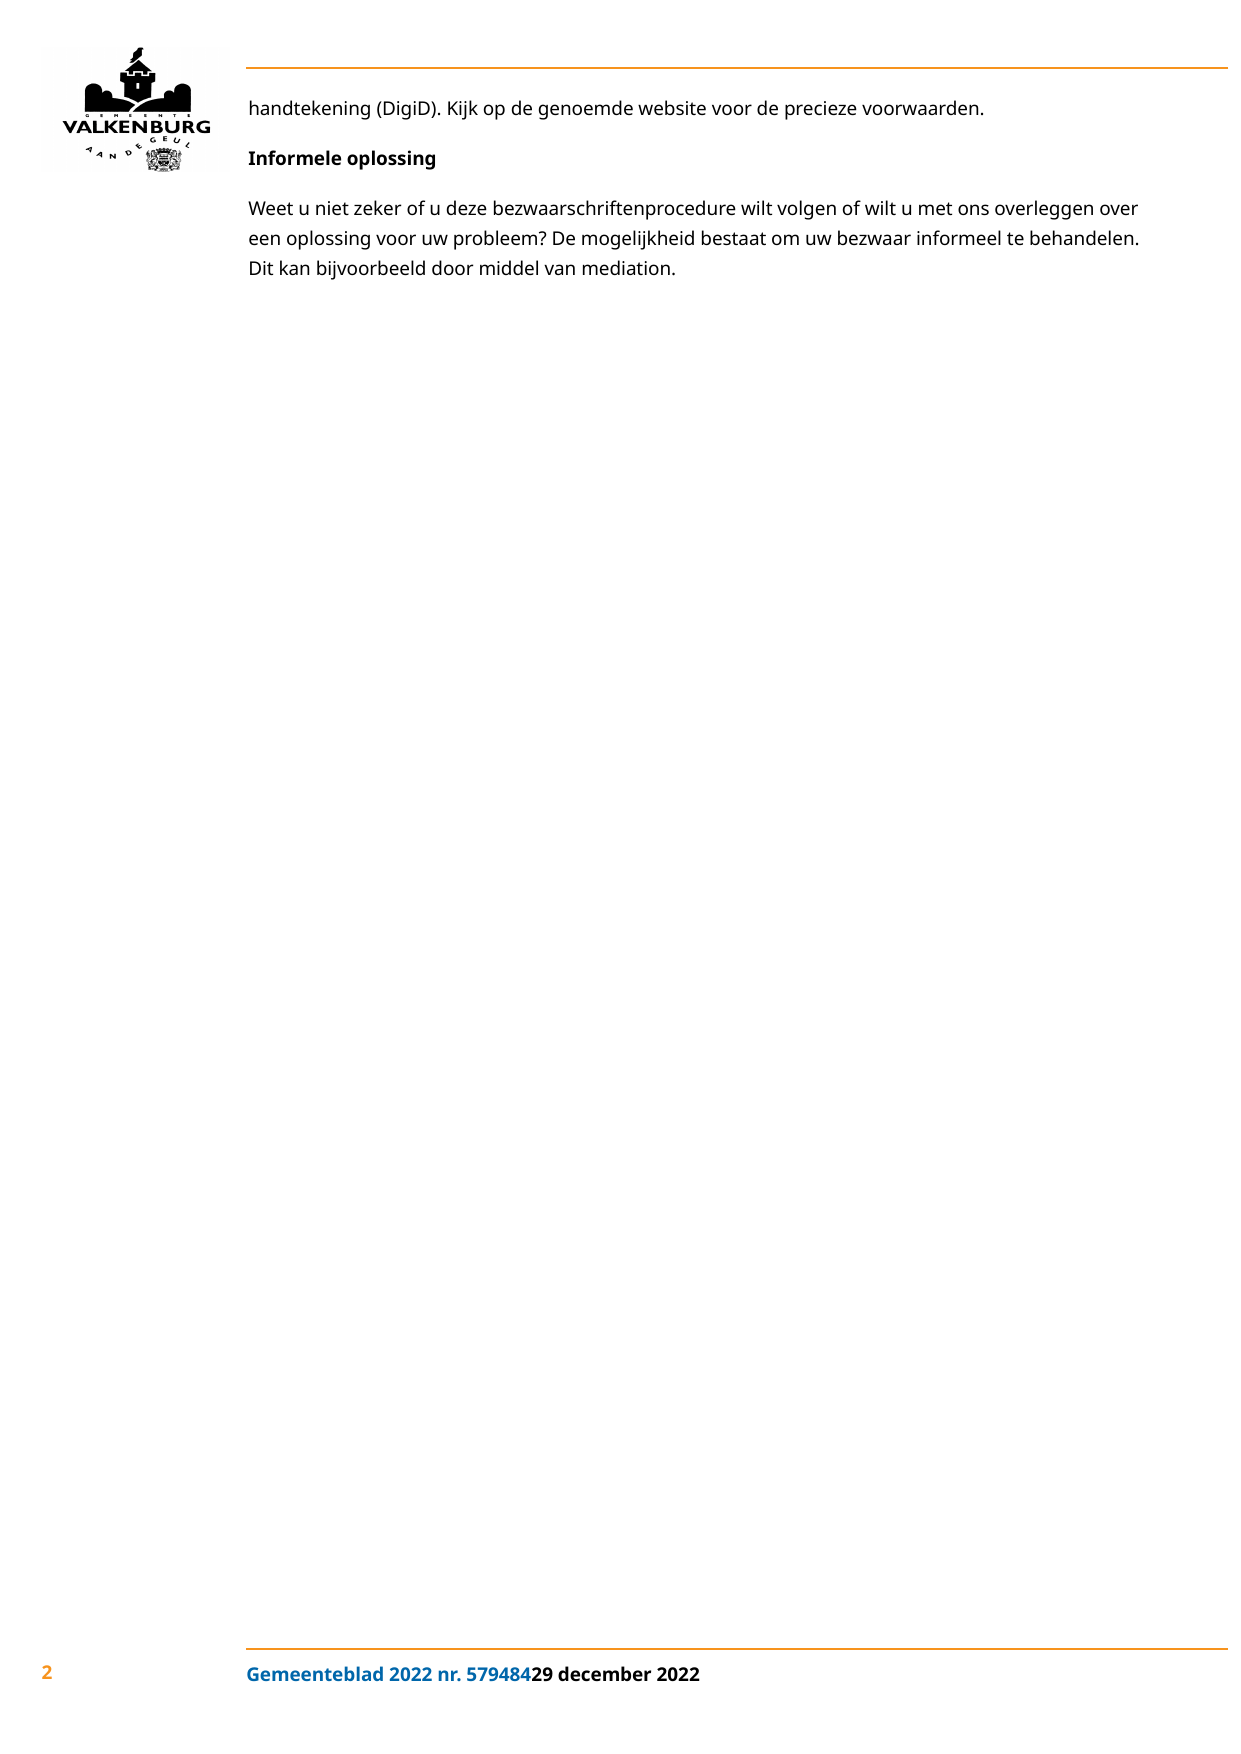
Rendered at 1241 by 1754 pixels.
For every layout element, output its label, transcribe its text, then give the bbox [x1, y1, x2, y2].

text Weet u niet zeker of u deze bezwaarschriftenprocedure wilt volgen of wilt u met ons overleggen over een oplossing voor uw probleem? De mogelijkheid bestaat om uw bezwaar informeel te behandelen. Dit kan bijvoorbeeld door middel van mediation. [248, 196, 1152, 281]
text handtekening (DigiD). Kijk op de genoemde website voor de precieze voorwaarden. [248, 95, 1152, 121]
picture [41, 47, 231, 172]
text Informele oplossing [248, 145, 1152, 171]
